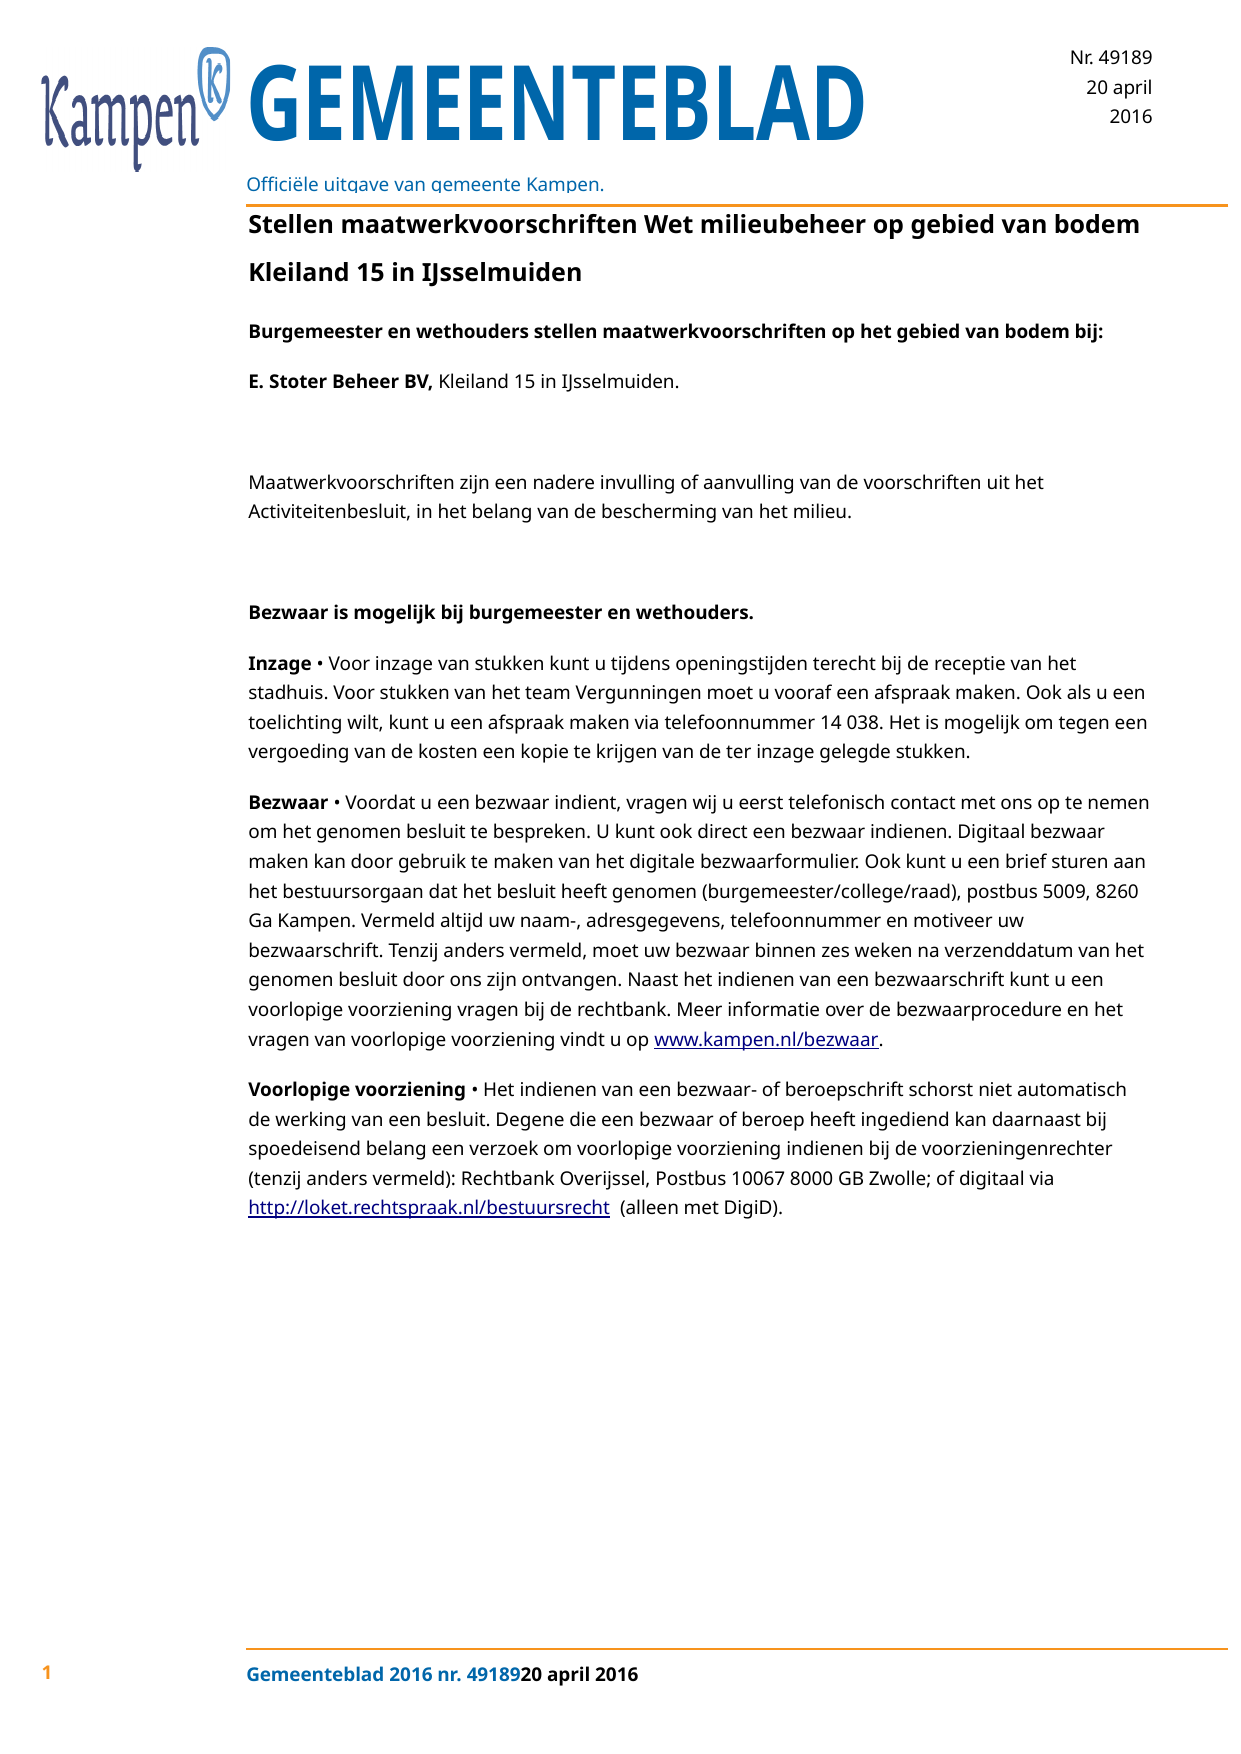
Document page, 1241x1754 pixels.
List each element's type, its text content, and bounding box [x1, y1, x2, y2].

text Maatwerkvoorschriften zijn een nadere invulling of aanvulling van de voorschriften uit het Activiteitenbesluit, in het belang van de bescherming van het milieu. [248, 469, 1152, 524]
text Stellen maatwerkvoorschriften Wet milieubeheer op gebied van bodem Kleiland 15 in IJsselmuiden [248, 207, 1152, 288]
picture [41, 47, 231, 172]
text Voorlopige voorziening • Het indienen van een bezwaar- of beroepschrift schorst niet automatisch de werking van een besluit. Degene die een bezwaar of beroep heeft ingediend kan daarnaast bij spoedeisend belang een verzoek om voorlopige voorziening indienen bij de voorzieningenrechter (tenzij anders vermeld): Rechtbank Overijssel, Postbus 10067 8000 GB Zwolle; of digitaal via http://loket.rechtspraak.nl/bestuursrecht (alleen met DigiD). [248, 1076, 1152, 1220]
text Bezwaar is mogelijk bij burgemeester en wethouders. [248, 599, 1152, 625]
text Bezwaar • Voordat u een bezwaar indient, vragen wij u eerst telefonisch contact met ons op te nemen om het genomen besluit te bespreken. U kunt ook direct een bezwaar indienen. Digitaal bezwaar maken kan door gebruik te maken van het digitale bezwaarformulier. Ook kunt u een brief sturen aan het bestuursorgaan dat het besluit heeft genomen (burgemeester/college/raad), postbus 5009, 8260 Ga Kampen. Vermeld altijd uw naam-, adresgegevens, telefoonnummer en motiveer uw bezwaarschrift. Tenzij anders vermeld, moet uw bezwaar binnen zes weken na verzenddatum van het genomen besluit door ons zijn ontvangen. Naast het indienen van een bezwaarschrift kunt u een voorlopige voorziening vragen bij de rechtbank. Meer informatie over de bezwaarprocedure en het vragen van voorlopige voorziening vindt u op www.kampen.nl/bezwaar. [248, 789, 1152, 1052]
text Burgemeester en wethouders stellen maatwerkvoorschriften op het gebied van bodem bij: [248, 318, 1152, 344]
text Inzage • Voor inzage van stukken kunt u tijdens openingstijden terecht bij de receptie van het stadhuis. Voor stukken van het team Vergunningen moet u vooraf een afspraak maken. Ook als u een toelichting wilt, kunt u een afspraak maken via telefoonnummer 14 038. Het is mogelijk om tegen een vergoeding van de kosten een kopie te krijgen van de ter inzage gelegde stukken. [248, 650, 1152, 764]
text E. Stoter Beheer BV, Kleiland 15 in IJsselmuiden. [248, 368, 1152, 394]
